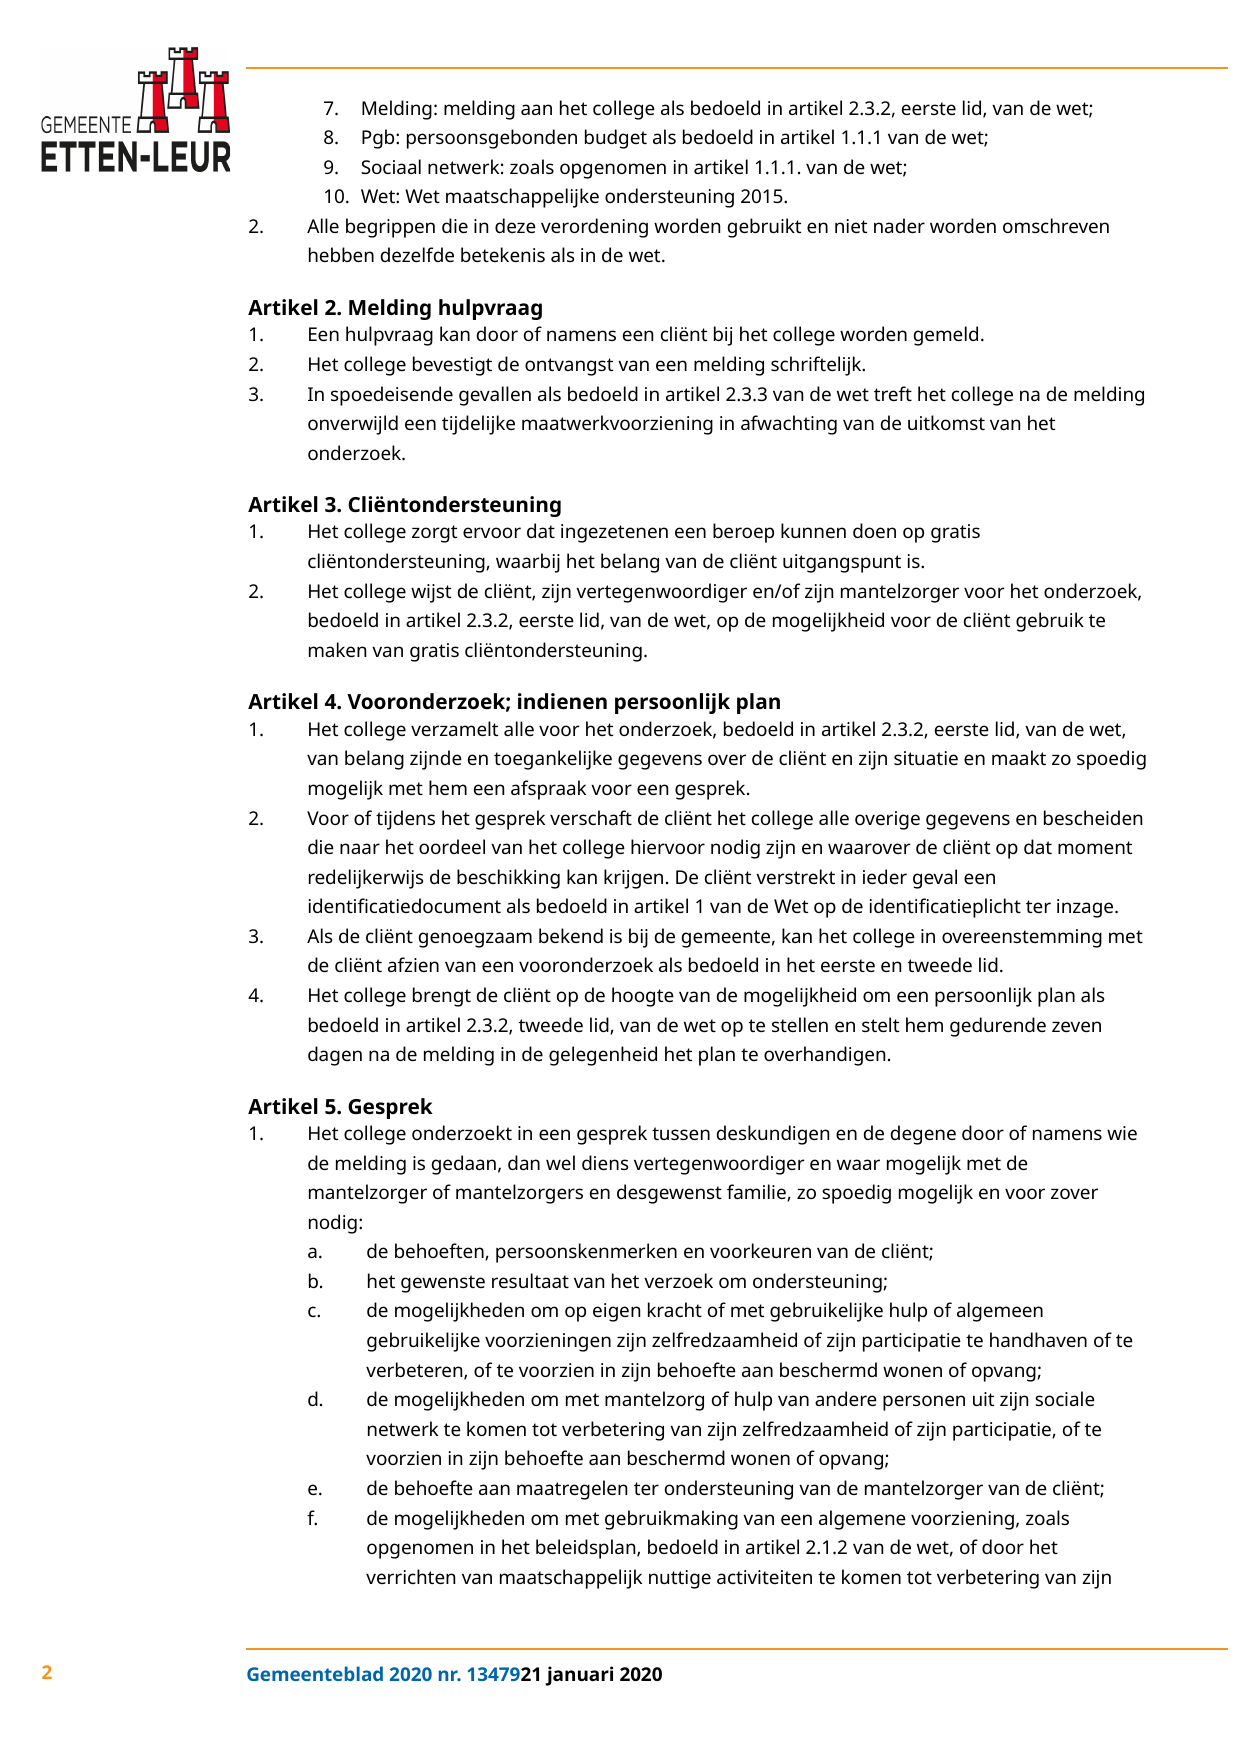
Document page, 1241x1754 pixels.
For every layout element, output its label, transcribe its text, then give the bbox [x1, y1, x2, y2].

text Artikel 3. Cliëntondersteuning [248, 490, 1152, 519]
list Alle begrippen die in deze verordening worden gebruikt en niet nader worden omschreven hebben dezelfde betekenis als in de wet. [248, 213, 1152, 268]
list het gewenste resultaat van het verzoek om ondersteuning; [307, 1268, 1152, 1294]
list de behoeften, persoonskenmerken en voorkeuren van de cliënt; [307, 1238, 1152, 1264]
picture [41, 47, 231, 172]
list de mogelijkheden om op eigen kracht of met gebruikelijke hulp of algemeen gebruikelijke voorzieningen zijn zelfredzaamheid of zijn participatie te handhaven of te verbeteren, of te voorzien in zijn behoefte aan beschermd wonen of opvang; [307, 1298, 1152, 1383]
list de mogelijkheden om met gebruikmaking van een algemene voorziening, zoals opgenomen in het beleidsplan, bedoeld in artikel 2.1.2 van de wet, of door het verrichten van maatschappelijk nuttige activiteiten te komen tot verbetering van zijn [307, 1505, 1152, 1590]
list Het college bevestigt de ontvangst van een melding schriftelijk. [248, 351, 1152, 377]
list Het college wijst de cliënt, zijn vertegenwoordiger en/of zijn mantelzorger voor het onderzoek, bedoeld in artikel 2.3.2, eerste lid, van de wet, op de mogelijkheid voor de cliënt gebruik te maken van gratis cliëntondersteuning. [248, 578, 1152, 663]
list Het college zorgt ervoor dat ingezetenen een beroep kunnen doen op gratis cliëntondersteuning, waarbij het belang van de cliënt uitgangspunt is. [248, 519, 1152, 574]
list Wet: Wet maatschappelijke ondersteuning 2015. [323, 183, 1152, 209]
list Het college verzamelt alle voor het onderzoek, bedoeld in artikel 2.3.2, eerste lid, van de wet, van belang zijnde en toegankelijke gegevens over de cliënt en zijn situatie en maakt zo spoedig mogelijk met hem een afspraak voor een gesprek. [248, 716, 1152, 801]
list Als de cliënt genoegzaam bekend is bij de gemeente, kan het college in overeenstemming met de cliënt afzien van een vooronderzoek als bedoeld in het eerste en tweede lid. [248, 923, 1152, 978]
list de mogelijkheden om met mantelzorg of hulp van andere personen uit zijn sociale netwerk te komen tot verbetering van zijn zelfredzaamheid of zijn participatie, of te voorzien in zijn behoefte aan beschermd wonen of opvang; [307, 1386, 1152, 1471]
list Melding: melding aan het college als bedoeld in artikel 2.3.2, eerste lid, van de wet; [323, 95, 1152, 121]
list de behoefte aan maatregelen ter ondersteuning van de mantelzorger van de cliënt; [307, 1475, 1152, 1501]
list Het college onderzoekt in een gesprek tussen deskundigen en de degene door of namens wie de melding is gedaan, dan wel diens vertegenwoordiger en waar mogelijk met de mantelzorger of mantelzorgers en desgewenst familie, zo spoedig mogelijk en voor zover nodig: [248, 1120, 1152, 1235]
text Artikel 4. Vooronderzoek; indienen persoonlijk plan [248, 687, 1152, 716]
list In spoedeisende gevallen als bedoeld in artikel 2.3.3 van de wet treft het college na de melding onverwijld een tijdelijke maatwerkvoorziening in afwachting van de uitkomst van het onderzoek. [248, 381, 1152, 466]
text Artikel 2. Melding hulpvraag [248, 293, 1152, 322]
text Artikel 5. Gesprek [248, 1092, 1152, 1120]
list Het college brengt de cliënt op de hoogte van de mogelijkheid om een persoonlijk plan als bedoeld in artikel 2.3.2, tweede lid, van de wet op te stellen en stelt hem gedurende zeven dagen na de melding in de gelegenheid het plan te overhandigen. [248, 982, 1152, 1067]
list Pgb: persoonsgebonden budget als bedoeld in artikel 1.1.1 van de wet; [323, 124, 1152, 150]
list Voor of tijdens het gesprek verschaft de cliënt het college alle overige gegevens en bescheiden die naar het oordeel van het college hiervoor nodig zijn en waarover de cliënt op dat moment redelijkerwijs de beschikking kan krijgen. De cliënt verstrekt in ieder geval een identificatiedocument als bedoeld in artikel 1 van de Wet op de identificatieplicht ter inzage. [248, 805, 1152, 919]
list Een hulpvraag kan door of namens een cliënt bij het college worden gemeld. [248, 322, 1152, 347]
list Sociaal netwerk: zoals opgenomen in artikel 1.1.1. van de wet; [323, 154, 1152, 180]
